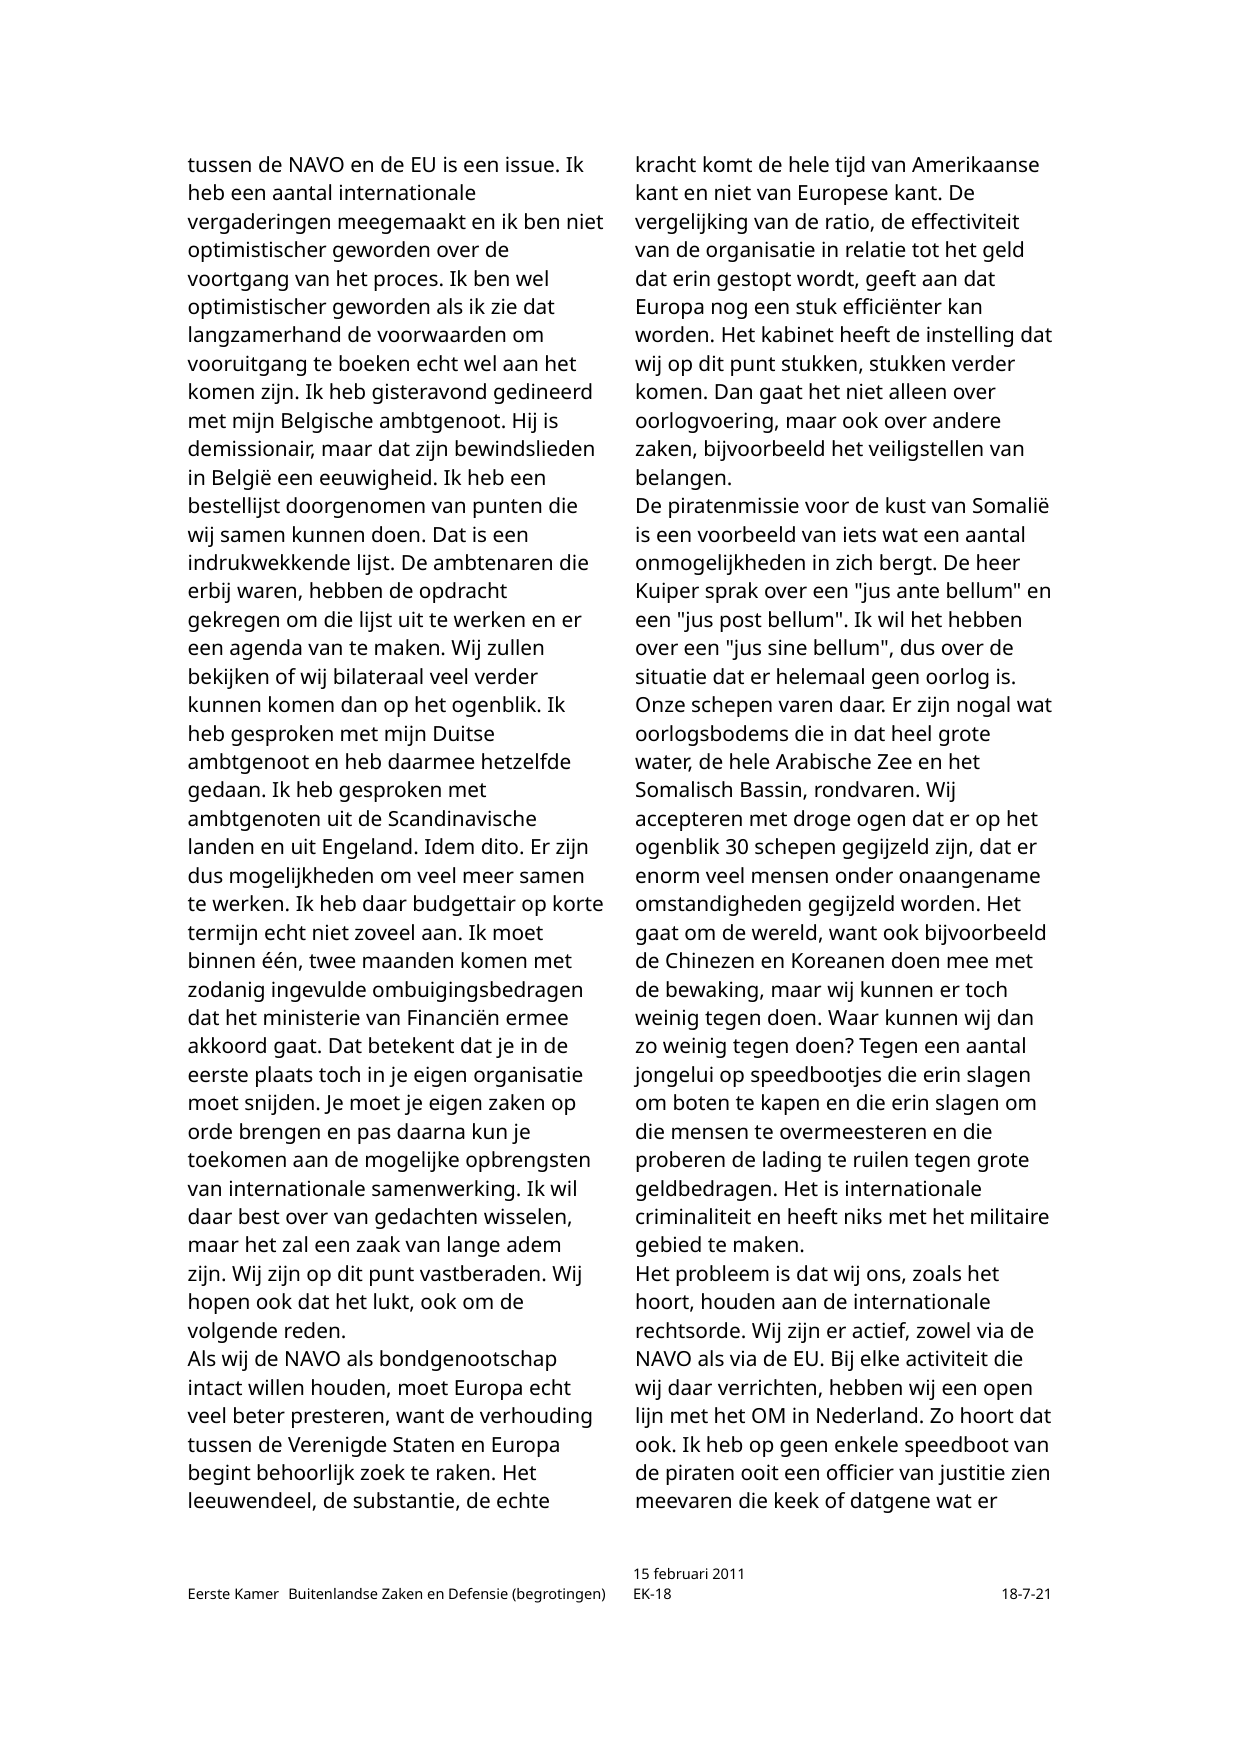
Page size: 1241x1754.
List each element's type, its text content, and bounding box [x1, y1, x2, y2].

text De piratenmissie voor de kust van Somalië is een voorbeeld van iets wat een aantal onmogelijkheden in zich bergt. De heer Kuiper sprak over een "jus ante bellum" en een "jus post bellum". Ik wil het hebben over een "jus sine bellum", dus over de situatie dat er helemaal geen oorlog is. Onze schepen varen daar. Er zijn nogal wat oorlogsbodems die in dat heel grote water, de hele Arabische Zee en het Somalisch Bassin, rondvaren. Wij accepteren met droge ogen dat er op het ogenblik 30 schepen gegijzeld zijn, dat er enorm veel mensen onder onaangename omstandigheden gegijzeld worden. Het gaat om de wereld, want ook bijvoorbeeld de Chinezen en Koreanen doen mee met de bewaking, maar wij kunnen er toch weinig tegen doen. Waar kunnen wij dan zo weinig tegen doen? Tegen een aantal jongelui op speedbootjes die erin slagen om boten te kapen en die erin slagen om die mensen te overmeesteren en die proberen de lading te ruilen tegen grote geldbedragen. Het is internationale criminaliteit en heeft niks met het militaire gebied te maken. [635, 491, 1053, 1259]
text tussen de NAVO en de EU is een issue. Ik heb een aantal internationale vergaderingen meegemaakt en ik ben niet optimistischer geworden over de voortgang van het proces. Ik ben wel optimistischer geworden als ik zie dat langzamerhand de voorwaarden om vooruitgang te boeken echt wel aan het komen zijn. Ik heb gisteravond gedineerd met mijn Belgische ambtgenoot. Hij is demissionair, maar dat zijn bewindslieden in België een eeuwigheid. Ik heb een bestellijst doorgenomen van punten die wij samen kunnen doen. Dat is een indrukwekkende lijst. De ambtenaren die erbij waren, hebben de opdracht gekregen om die lijst uit te werken en er een agenda van te maken. Wij zullen bekijken of wij bilateraal veel verder kunnen komen dan op het ogenblik. Ik heb gesproken met mijn Duitse ambtgenoot en heb daarmee hetzelfde gedaan. Ik heb gesproken met ambtgenoten uit de Scandinavische landen en uit Engeland. Idem dito. Er zijn dus mogelijkheden om veel meer samen te werken. Ik heb daar budgettair op korte termijn echt niet zoveel aan. Ik moet binnen één, twee maanden komen met zodanig ingevulde ombuigingsbedragen dat het ministerie van Financiën ermee akkoord gaat. Dat betekent dat je in de eerste plaats toch in je eigen organisatie moet snijden. Je moet je eigen zaken op orde brengen en pas daarna kun je toekomen aan de mogelijke opbrengsten van internationale samenwerking. Ik wil daar best over van gedachten wisselen, maar het zal een zaak van lange adem zijn. Wij zijn op dit punt vastberaden. Wij hopen ook dat het lukt, ook om de volgende reden. [187, 150, 605, 1344]
text Het probleem is dat wij ons, zoals het hoort, houden aan de internationale rechtsorde. Wij zijn er actief, zowel via de NAVO als via de EU. Bij elke activiteit die wij daar verrichten, hebben wij een open lijn met het OM in Nederland. Zo hoort dat ook. Ik heb op geen enkele speedboot van de piraten ooit een officier van justitie zien meevaren die keek of datgene wat er [635, 1259, 1053, 1515]
text Als wij de NAVO als bondgenootschap intact willen houden, moet Europa echt veel beter presteren, want de verhouding tussen de Verenigde Staten en Europa begint behoorlijk zoek te raken. Het leeuwendeel, de substantie, de echte [187, 1344, 605, 1515]
text kracht komt de hele tijd van Amerikaanse kant en niet van Europese kant. De vergelijking van de ratio, de effectiviteit van de organisatie in relatie tot het geld dat erin gestopt wordt, geeft aan dat Europa nog een stuk efficiënter kan worden. Het kabinet heeft de instelling dat wij op dit punt stukken, stukken verder komen. Dan gaat het niet alleen over oorlogvoering, maar ook over andere zaken, bijvoorbeeld het veiligstellen van belangen. [635, 150, 1053, 491]
